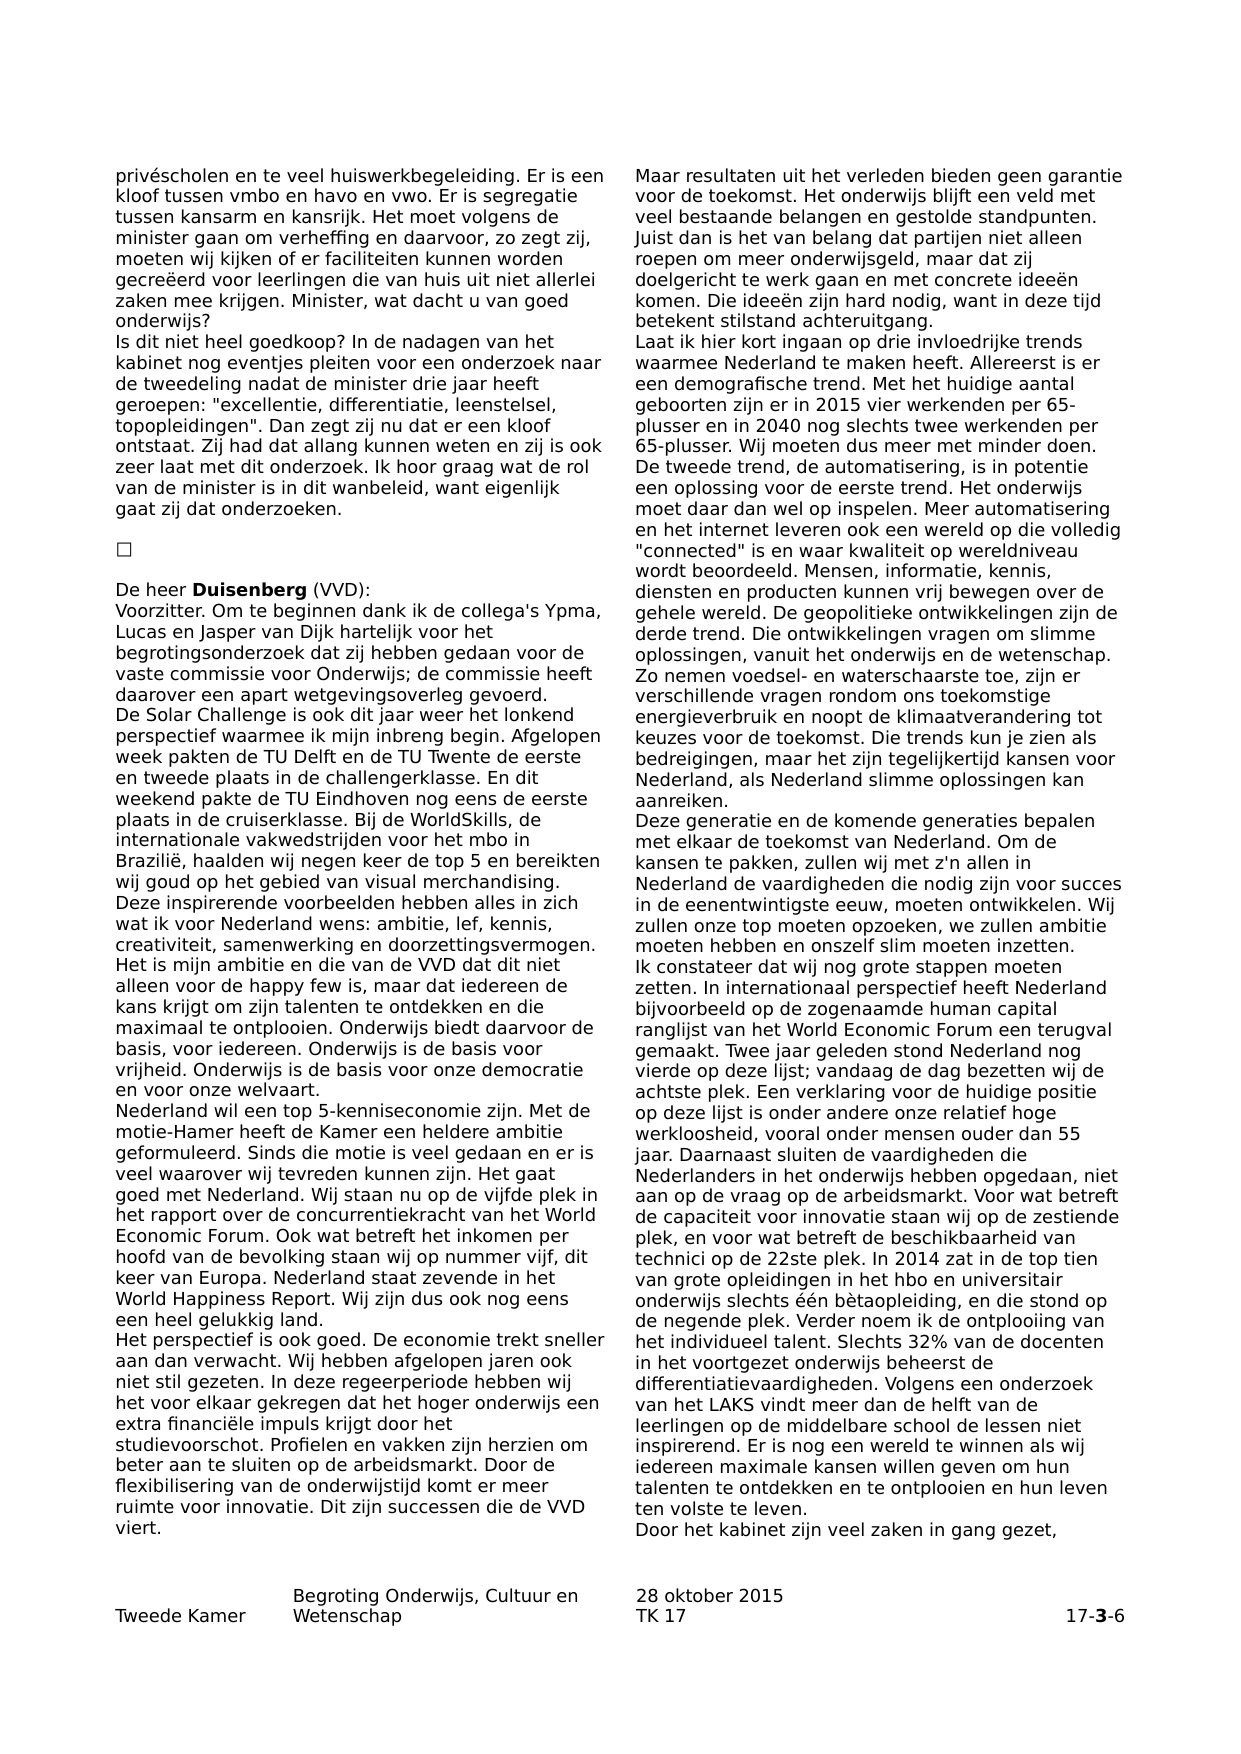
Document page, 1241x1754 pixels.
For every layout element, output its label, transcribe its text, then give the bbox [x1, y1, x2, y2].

text Laat ik hier kort ingaan op drie invloedrijke trends waarmee Nederland te maken heeft. Allereerst is er een demografische trend. Met het huidige aantal geboorten zijn er in 2015 vier werkenden per 65-plusser en in 2040 nog slechts twee werkenden per 65-plusser. Wij moeten dus meer met minder doen. De tweede trend, de automatisering, is in potentie een oplossing voor de eerste trend. Het onderwijs moet daar dan wel op inspelen. Meer automatisering en het internet leveren ook een wereld op die volledig "connected" is en waar kwaliteit op wereldniveau wordt beoordeeld. Mensen, informatie, kennis, diensten en producten kunnen vrij bewegen over de gehele wereld. De geopolitieke ontwikkelingen zijn de derde trend. Die ontwikkelingen vragen om slimme oplossingen, vanuit het onderwijs en de wetenschap. Zo nemen voedsel- en waterschaarste toe, zijn er verschillende vragen rondom ons toekomstige energieverbruik en noopt de klimaatverandering tot keuzes voor de toekomst. Die trends kun je zien als bedreigingen, maar het zijn tegelijkertijd kansen voor Nederland, als Nederland slimme oplossingen kan aanreiken. [635, 332, 1125, 811]
text ⬜ [115, 539, 605, 560]
text Het perspectief is ook goed. De economie trekt sneller aan dan verwacht. Wij hebben afgelopen jaren ook niet stil gezeten. In deze regeerperiode hebben wij het voor elkaar gekregen dat het hoger onderwijs een extra financiële impuls krijgt door het studievoorschot. Profielen en vakken zijn herzien om beter aan te sluiten op de arbeidsmarkt. Door de flexibilisering van de onderwijstijd komt er meer ruimte voor innovatie. Dit zijn successen die de VVD viert. [115, 1330, 605, 1538]
text Nederland wil een top 5-kenniseconomie zijn. Met de motie-Hamer heeft de Kamer een heldere ambitie geformuleerd. Sinds die motie is veel gedaan en er is veel waarover wij tevreden kunnen zijn. Het gaat goed met Nederland. Wij staan nu op de vijfde plek in het rapport over de concurrentiekracht van het World Economic Forum. Ook wat betreft het inkomen per hoofd van de bevolking staan wij op nummer vijf, dit keer van Europa. Nederland staat zevende in het World Happiness Report. Wij zijn dus ook nog eens een heel gelukkig land. [115, 1101, 605, 1330]
text Voorzitter. Om te beginnen dank ik de collega's Ypma, Lucas en Jasper van Dijk hartelijk voor het begrotingsonderzoek dat zij hebben gedaan voor de vaste commissie voor Onderwijs; de commissie heeft daarover een apart wetgevingsoverleg gevoerd. [115, 601, 605, 705]
text Is dit niet heel goedkoop? In de nadagen van het kabinet nog eventjes pleiten voor een onderzoek naar de tweedeling nadat de minister drie jaar heeft geroepen: "excellentie, differentiatie, leenstelsel, topopleidingen". Dan zegt zij nu dat er een kloof ontstaat. Zij had dat allang kunnen weten en zij is ook zeer laat met dit onderzoek. Ik hoor graag wat de rol van de minister is in dit wanbeleid, want eigenlijk gaat zij dat onderzoeken. [115, 332, 605, 519]
text privéscholen en te veel huiswerkbegeleiding. Er is een kloof tussen vmbo en havo en vwo. Er is segregatie tussen kansarm en kansrijk. Het moet volgens de minister gaan om verheffing en daarvoor, zo zegt zij, moeten wij kijken of er faciliteiten kunnen worden gecreëerd voor leerlingen die van huis uit niet allerlei zaken mee krijgen. Minister, wat dacht u van goed onderwijs? [115, 165, 605, 332]
text Ik constateer dat wij nog grote stappen moeten zetten. In internationaal perspectief heeft Nederland bijvoorbeeld op de zogenaamde human capital ranglijst van het World Economic Forum een terugval gemaakt. Twee jaar geleden stond Nederland nog vierde op deze lijst; vandaag de dag bezetten wij de achtste plek. Een verklaring voor de huidige positie op deze lijst is onder andere onze relatief hoge werkloosheid, vooral onder mensen ouder dan 55 jaar. Daarnaast sluiten de vaardigheden die Nederlanders in het onderwijs hebben opgedaan, niet aan op de vraag op de arbeidsmarkt. Voor wat betreft de capaciteit voor innovatie staan wij op de zestiende plek, en voor wat betreft de beschikbaarheid van technici op de 22ste plek. In 2014 zat in de top tien van grote opleidingen in het hbo en universitair onderwijs slechts één bètaopleiding, en die stond op de negende plek. Verder noem ik de ontplooiing van het individueel talent. Slechts 32% van de docenten in het voortgezet onderwijs beheerst de differentiatievaardigheden. Volgens een onderzoek van het LAKS vindt meer dan de helft van de leerlingen op de middelbare school de lessen niet inspirerend. Er is nog een wereld te winnen als wij iedereen maximale kansen willen geven om hun talenten te ontdekken en te ontplooien en hun leven ten volste te leven. [635, 957, 1125, 1519]
text De Solar Challenge is ook dit jaar weer het lonkend perspectief waarmee ik mijn inbreng begin. Afgelopen week pakten de TU Delft en de TU Twente de eerste en tweede plaats in de challengerklasse. En dit weekend pakte de TU Eindhoven nog eens de eerste plaats in de cruiserklasse. Bij de WorldSkills, de internationale vakwedstrijden voor het mbo in Brazilië, haalden wij negen keer de top 5 en bereikten wij goud op het gebied van visual merchandising. [115, 705, 605, 893]
text Deze generatie en de komende generaties bepalen met elkaar de toekomst van Nederland. Om de kansen te pakken, zullen wij met z'n allen in Nederland de vaardigheden die nodig zijn voor succes in de eenentwintigste eeuw, moeten ontwikkelen. Wij zullen onze top moeten opzoeken, we zullen ambitie moeten hebben en onszelf slim moeten inzetten. [635, 811, 1125, 957]
text De heer Duisenberg (VVD): [115, 580, 605, 601]
text Maar resultaten uit het verleden bieden geen garantie voor de toekomst. Het onderwijs blijft een veld met veel bestaande belangen en gestolde standpunten. Juist dan is het van belang dat partijen niet alleen roepen om meer onderwijsgeld, maar dat zij doelgericht te werk gaan en met concrete ideeën komen. Die ideeën zijn hard nodig, want in deze tijd betekent stilstand achteruitgang. [635, 165, 1125, 332]
text Door het kabinet zijn veel zaken in gang gezet, [635, 1519, 1125, 1540]
text Deze inspirerende voorbeelden hebben alles in zich wat ik voor Nederland wens: ambitie, lef, kennis, creativiteit, samenwerking en doorzettingsvermogen. Het is mijn ambitie en die van de VVD dat dit niet alleen voor de happy few is, maar dat iedereen de kans krijgt om zijn talenten te ontdekken en die maximaal te ontplooien. Onderwijs biedt daarvoor de basis, voor iedereen. Onderwijs is de basis voor vrijheid. Onderwijs is de basis voor onze democratie en voor onze welvaart. [115, 893, 605, 1101]
